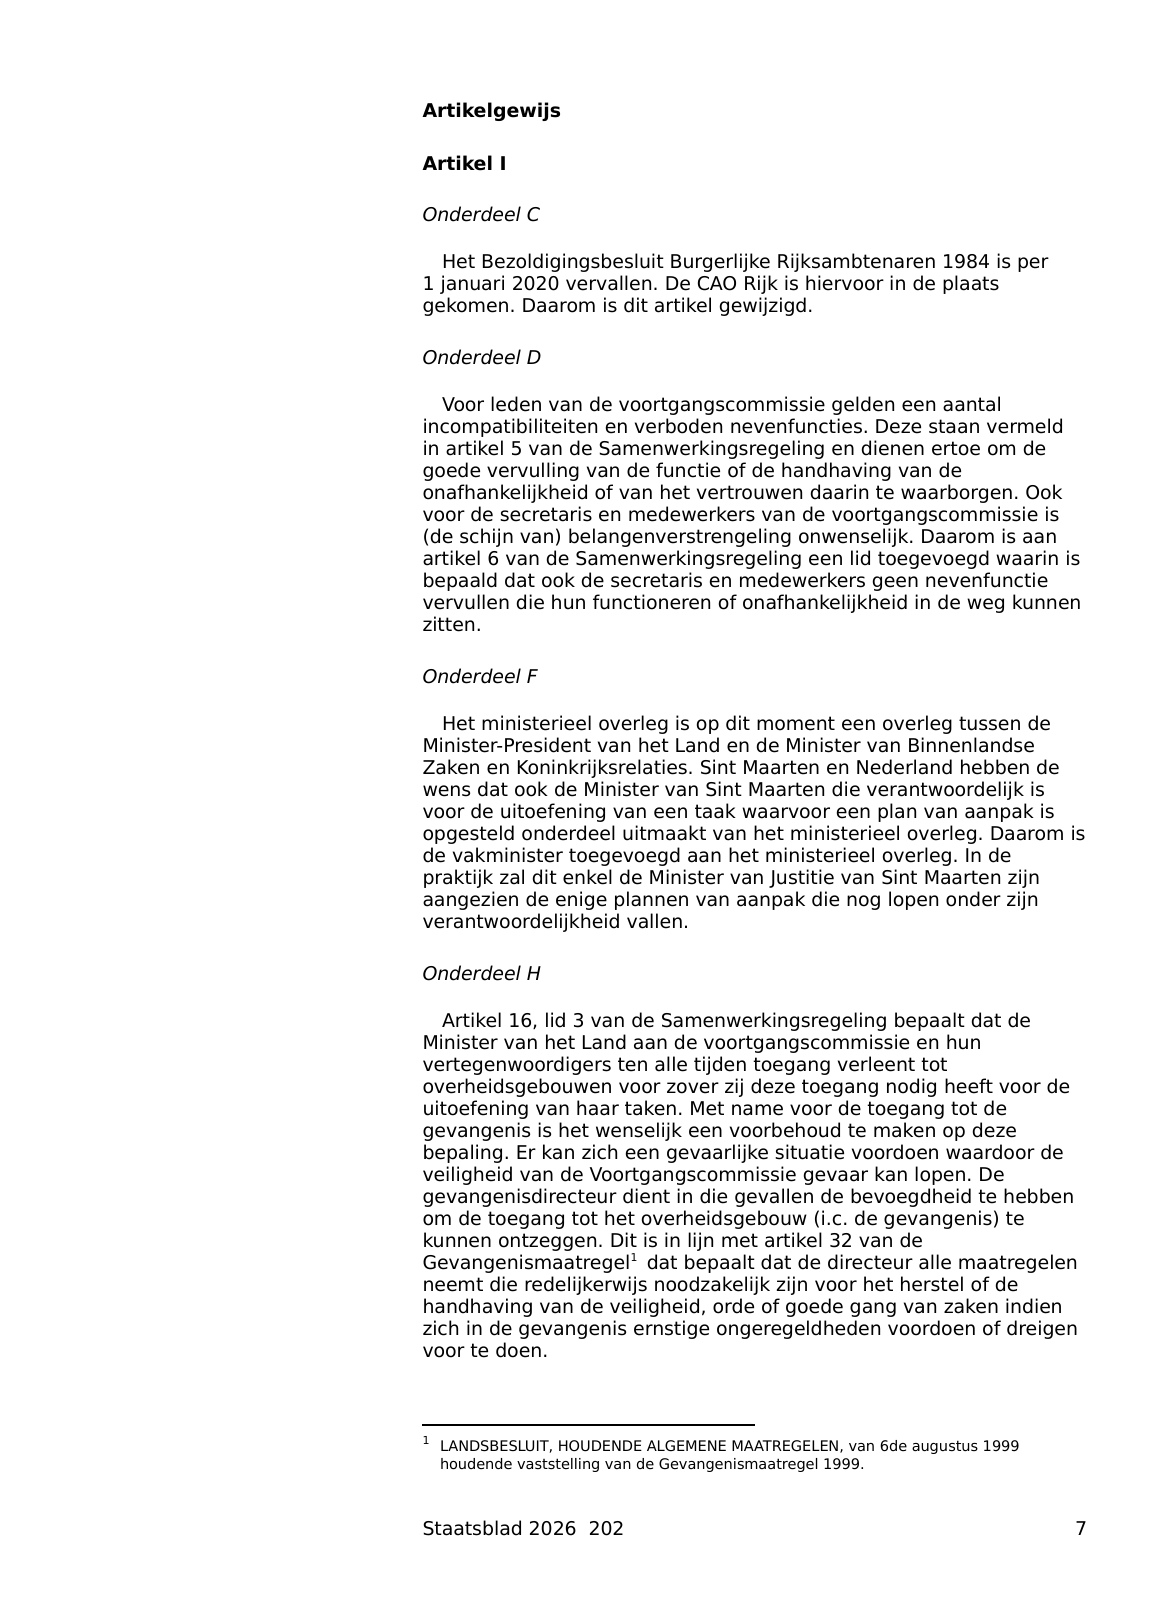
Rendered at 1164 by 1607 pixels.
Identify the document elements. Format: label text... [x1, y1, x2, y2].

text LANDSBESLUIT, HOUDENDE ALGEMENE MAATREGELEN, van 6de augustus 1999 houdende vaststelling van de Gevangenismaatregel 1999. [422, 1434, 1087, 1473]
text Het Bezoldigingsbesluit Burgerlijke Rijksambtenaren 1984 is per 1 januari 2020 vervallen. De CAO Rijk is hiervoor in de plaats gekomen. Daarom is dit artikel gewijzigd. [422, 251, 1087, 317]
subtitle Onderdeel F [422, 666, 1087, 688]
subtitle Onderdeel D [422, 347, 1087, 369]
subtitle Onderdeel C [422, 204, 1087, 226]
text Voor leden van de voortgangscommissie gelden een aantal incompatibiliteiten en verboden nevenfuncties. Deze staan vermeld in artikel 5 van de Samenwerkingsregeling en dienen ertoe om de goede vervulling van de functie of de handhaving van de onafhankelijkheid of van het vertrouwen daarin te waarborgen. Ook voor de secretaris en medewerkers van de voortgangscommissie is (de schijn van) belangenverstrengeling onwenselijk. Daarom is aan artikel 6 van de Samenwerkingsregeling een lid toegevoegd waarin is bepaald dat ook de secretaris en medewerkers geen nevenfunctie vervullen die hun functioneren of onafhankelijkheid in de weg kunnen zitten. [422, 394, 1087, 636]
subtitle Artikelgewijs [422, 100, 1087, 122]
text Artikel 16, lid 3 van de Samenwerkingsregeling bepaalt dat de Minister van het Land aan de voortgangscommissie en hun vertegenwoordigers ten alle tijden toegang verleent tot overheidsgebouwen voor zover zij deze toegang nodig heeft voor de uitoefening van haar taken. Met name voor de toegang tot de gevangenis is het wenselijk een voorbehoud te maken op deze bepaling. Er kan zich een gevaarlijke situatie voordoen waardoor de veiligheid van de Voortgangscommissie gevaar kan lopen. De gevangenisdirecteur dient in die gevallen de bevoegdheid te hebben om de toegang tot het overheidsgebouw (i.c. de gevangenis) te kunnen ontzeggen. Dit is in lijn met artikel 32 van de Gevangenismaatregel dat bepaalt dat de directeur alle maatregelen neemt die redelijkerwijs noodzakelijk zijn voor het herstel of de handhaving van de veiligheid, orde of goede gang van zaken indien zich in de gevangenis ernstige ongeregeldheden voordoen of dreigen voor te doen. [422, 1010, 1087, 1361]
text Het ministerieel overleg is op dit moment een overleg tussen de Minister-President van het Land en de Minister van Binnenlandse Zaken en Koninkrijksrelaties. Sint Maarten en Nederland hebben de wens dat ook de Minister van Sint Maarten die verantwoordelijk is voor de uitoefening van een taak waarvoor een plan van aanpak is opgesteld onderdeel uitmaakt van het ministerieel overleg. Daarom is de vakminister toegevoegd aan het ministerieel overleg. In de praktijk zal dit enkel de Minister van Justitie van Sint Maarten zijn aangezien de enige plannen van aanpak die nog lopen onder zijn verantwoordelijkheid vallen. [422, 713, 1087, 933]
subtitle Artikel I [422, 152, 1087, 174]
subtitle Onderdeel H [422, 963, 1087, 985]
